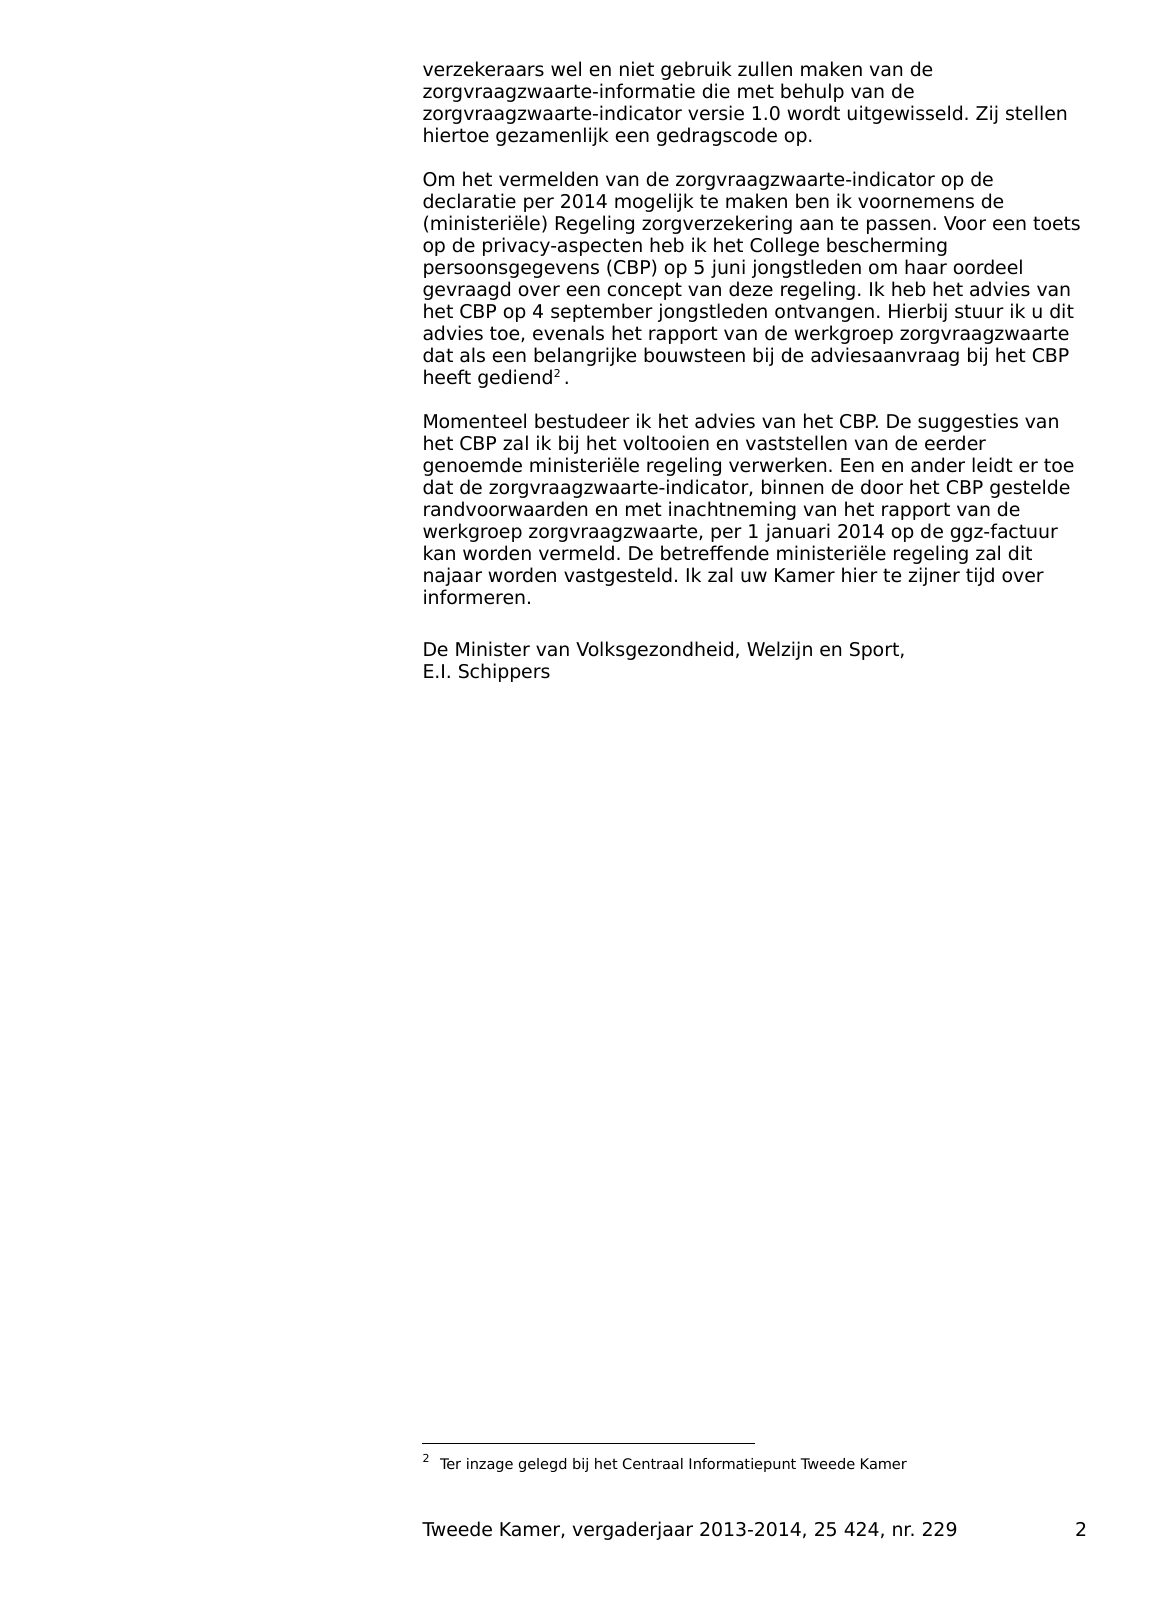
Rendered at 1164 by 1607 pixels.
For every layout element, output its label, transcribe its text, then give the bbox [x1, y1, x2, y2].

text verzekeraars wel en niet gebruik zullen maken van de zorgvraagzwaarte-informatie die met behulp van de zorgvraagzwaarte-indicator versie 1.0 wordt uitgewisseld. Zij stellen hiertoe gezamenlijk een gedragscode op. [422, 59, 1087, 147]
text De Minister van Volksgezondheid, Welzijn en Sport, E.I. Schippers [422, 639, 1087, 683]
text Ter inzage gelegd bij het Centraal Informatiepunt Tweede Kamer [422, 1452, 1087, 1474]
text Momenteel bestudeer ik het advies van het CBP. De suggesties van het CBP zal ik bij het voltooien en vaststellen van de eerder genoemde ministeriële regeling verwerken. Een en ander leidt er toe dat de zorgvraagzwaarte-indicator, binnen de door het CBP gestelde randvoorwaarden en met inachtneming van het rapport van de werkgroep zorgvraagzwaarte, per 1 januari 2014 op de ggz-factuur kan worden vermeld. De betreffende ministeriële regeling zal dit najaar worden vastgesteld. Ik zal uw Kamer hier te zijner tijd over informeren. [422, 411, 1087, 609]
text Om het vermelden van de zorgvraagzwaarte-indicator op de declaratie per 2014 mogelijk te maken ben ik voornemens de (ministeriële) Regeling zorgverzekering aan te passen. Voor een toets op de privacy-aspecten heb ik het College bescherming persoonsgegevens (CBP) op 5 juni jongstleden om haar oordeel gevraagd over een concept van deze regeling. Ik heb het advies van het CBP op 4 september jongstleden ontvangen. Hierbij stuur ik u dit advies toe, evenals het rapport van de werkgroep zorgvraagzwaarte dat als een belangrijke bouwsteen bij de adviesaanvraag bij het CBP heeft gediend. [422, 169, 1087, 389]
